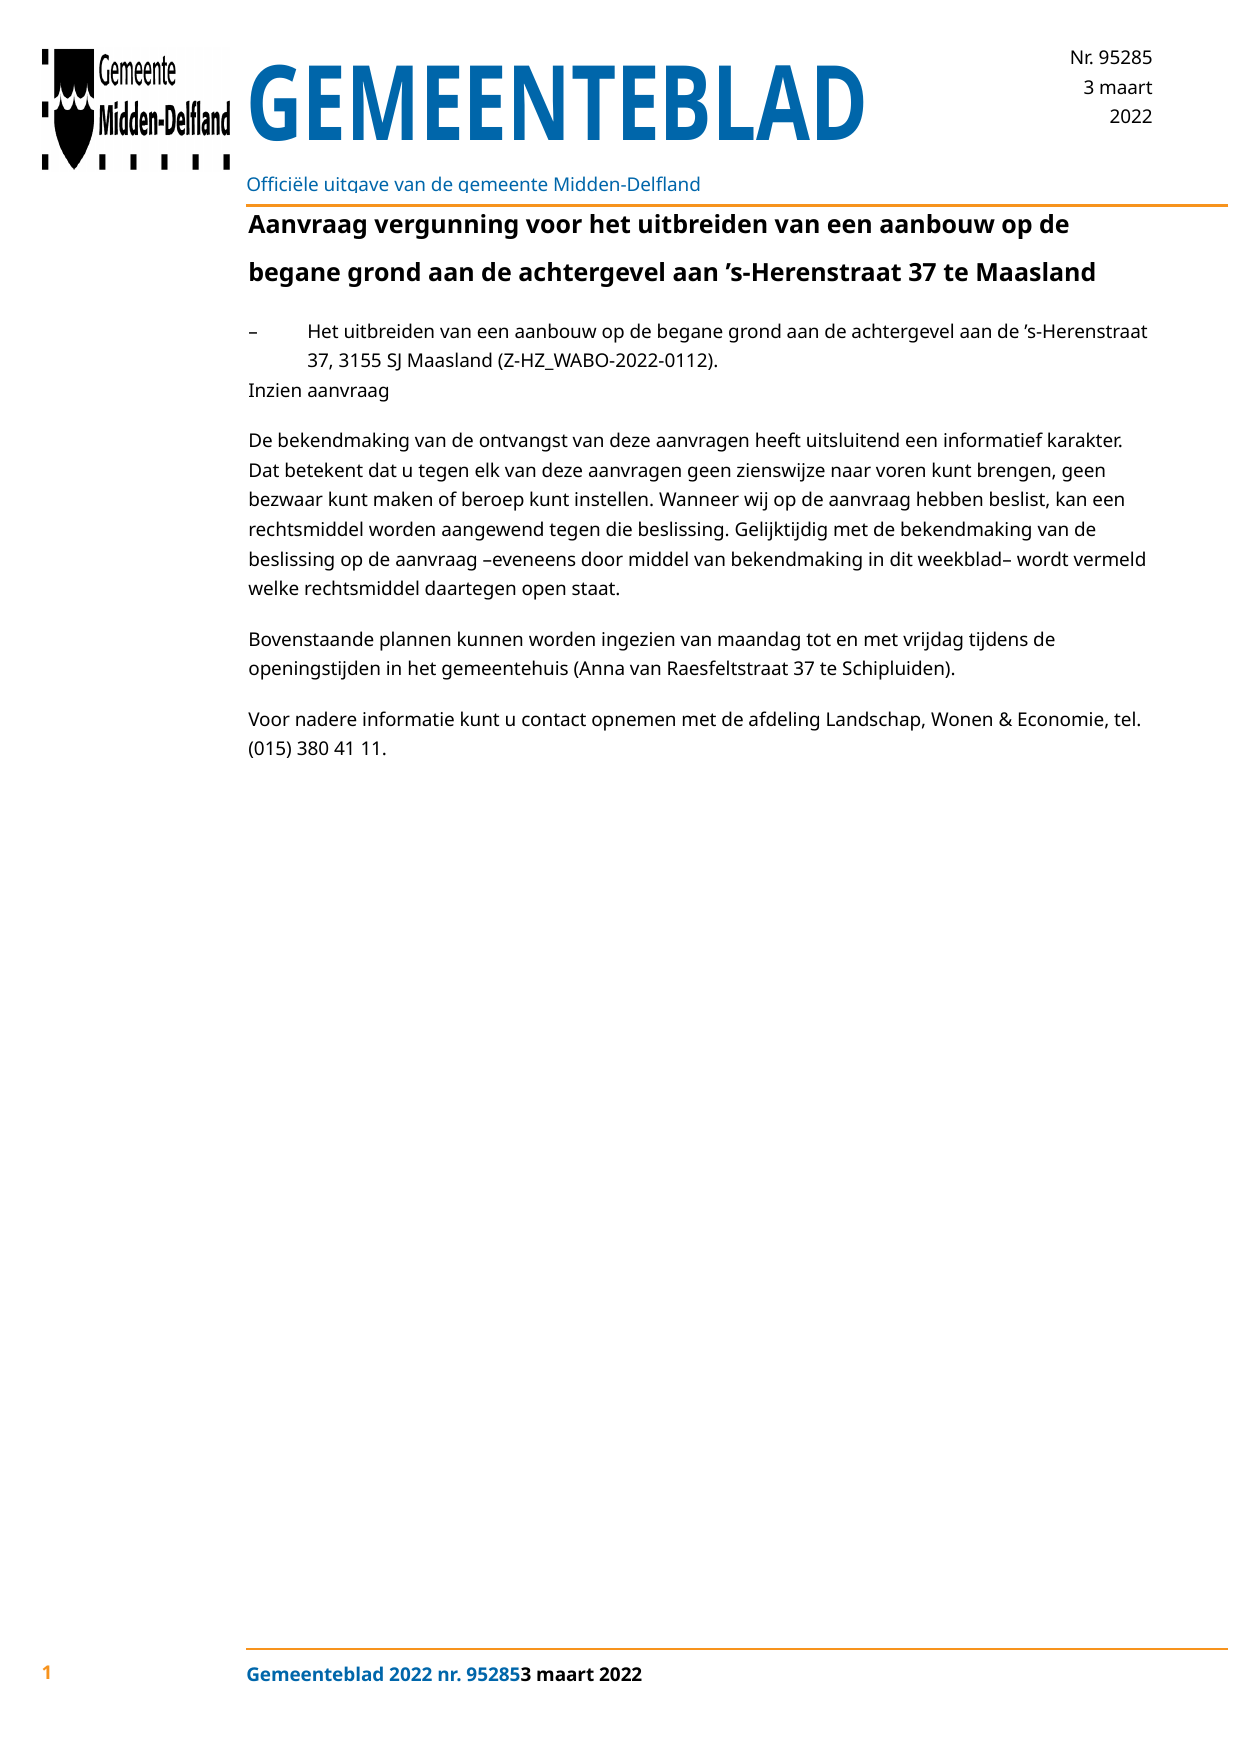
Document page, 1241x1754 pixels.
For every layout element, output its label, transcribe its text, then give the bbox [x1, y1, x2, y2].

text Inzien aanvraag [248, 377, 1152, 403]
text Voor nadere informatie kunt u contact opnemen met de afdeling Landschap, Wonen & Economie, tel. (015) 380 41 11. [248, 706, 1152, 761]
picture [41, 47, 231, 172]
text De bekendmaking van de ontvangst van deze aanvragen heeft uitsluitend een informatief karakter. Dat betekent dat u tegen elk van deze aanvragen geen zienswijze naar voren kunt brengen, geen bezwaar kunt maken of beroep kunt instellen. Wanneer wij op de aanvraag hebben beslist, kan een rechtsmiddel worden aangewend tegen die beslissing. Gelijktijdig met de bekendmaking van de beslissing op de aanvraag –eveneens door middel van bekendmaking in dit weekblad– wordt vermeld welke rechtsmiddel daartegen open staat. [248, 427, 1152, 601]
text Bovenstaande plannen kunnen worden ingezien van maandag tot en met vrijdag tijdens de openingstijden in het gemeentehuis (Anna van Raesfeltstraat 37 te Schipluiden). [248, 626, 1152, 681]
text Aanvraag vergunning voor het uitbreiden van een aanbouw op de begane grond aan de achtergevel aan ’s-Herenstraat 37 te Maasland [248, 207, 1152, 288]
list Het uitbreiden van een aanbouw op de begane grond aan de achtergevel aan de ’s-Herenstraat 37, 3155 SJ Maasland (Z-HZ_WABO-2022-0112). [248, 318, 1152, 373]
